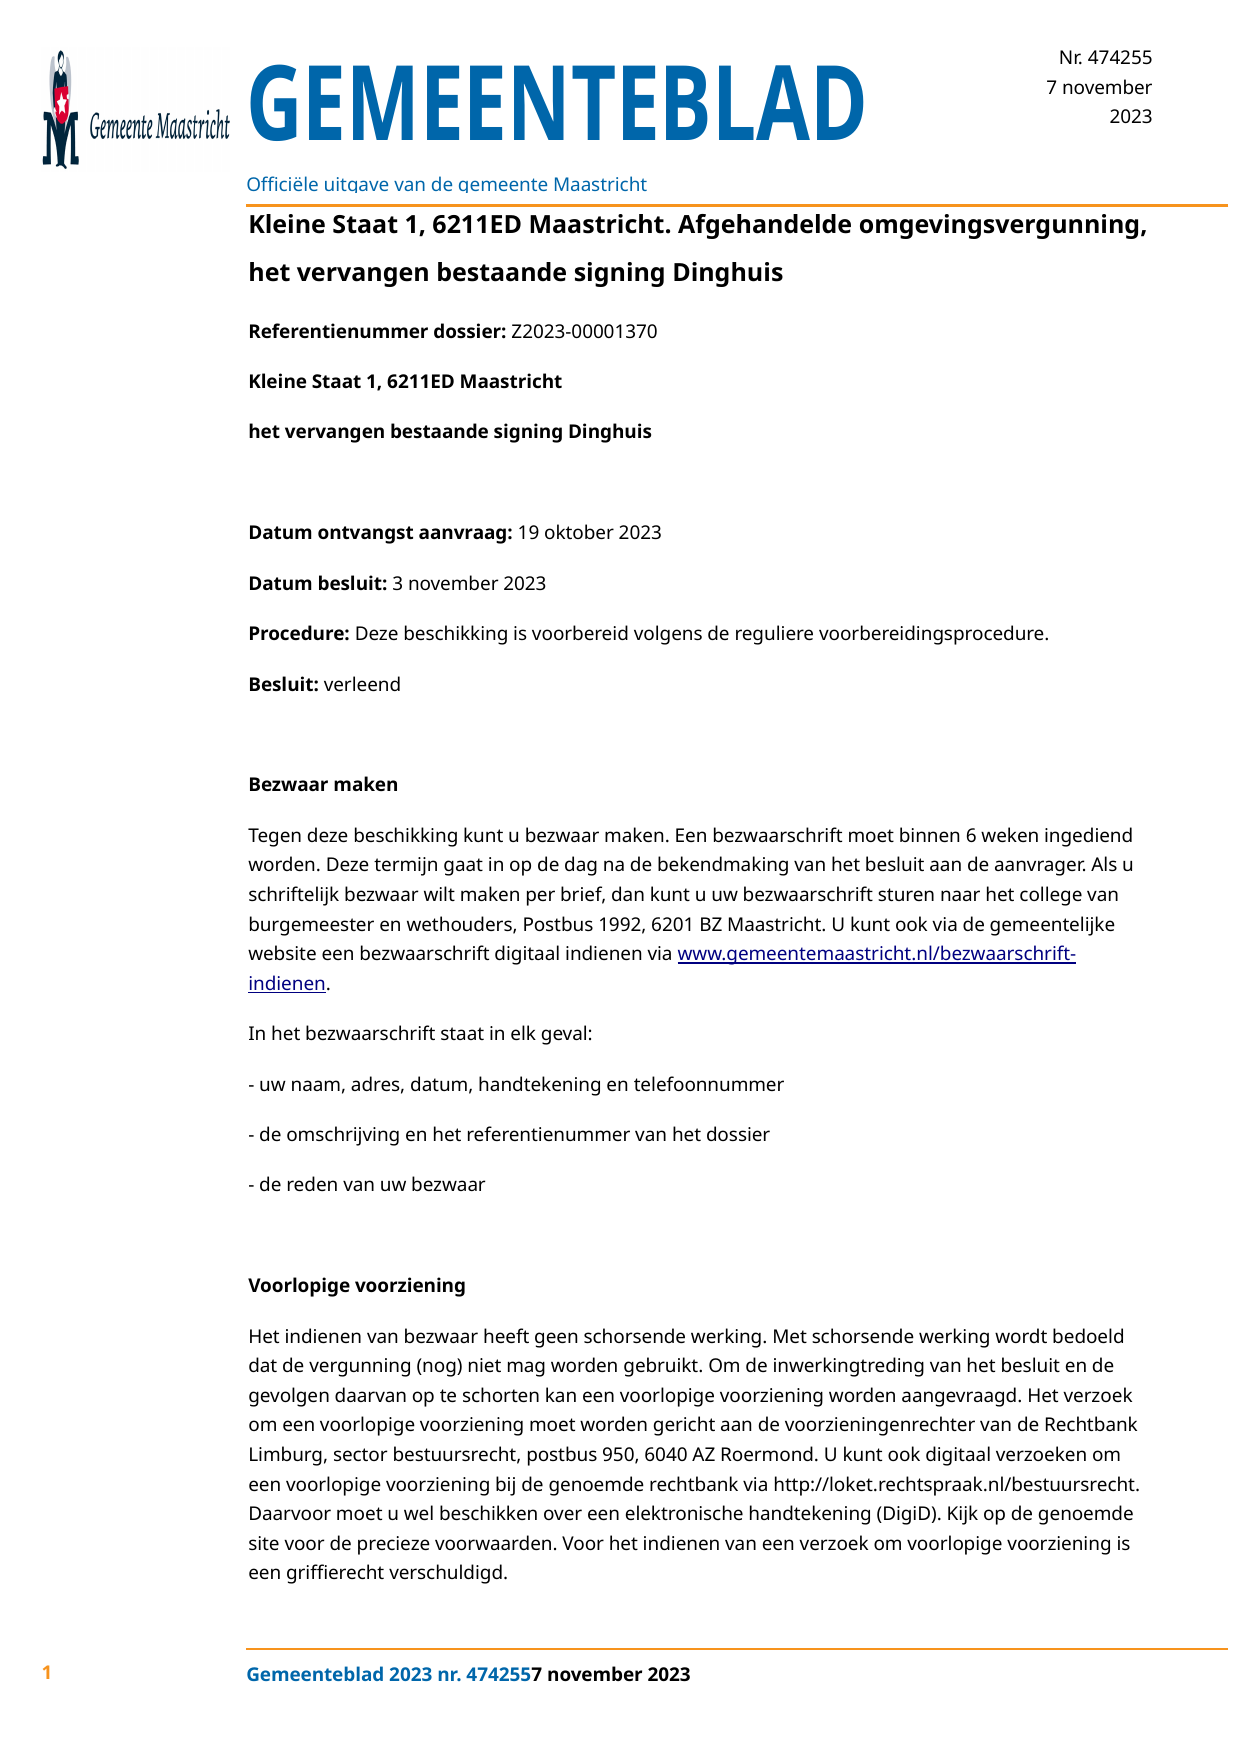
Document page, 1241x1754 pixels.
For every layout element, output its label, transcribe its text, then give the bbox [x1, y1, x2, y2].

text - de reden van uw bezwaar [248, 1172, 1152, 1197]
text Voorlopige voorziening [248, 1272, 1152, 1298]
text Het indienen van bezwaar heeft geen schorsende werking. Met schorsende werking wordt bedoeld dat de vergunning (nog) niet mag worden gebruikt. Om de inwerkingtreding van het besluit en de gevolgen daarvan op te schorten kan een voorlopige voorziening worden aangevraagd. Het verzoek om een voorlopige voorziening moet worden gericht aan de voorzieningenrechter van de Rechtbank Limburg, sector bestuursrecht, postbus 950, 6040 AZ Roermond. U kunt ook digitaal verzoeken om een voorlopige voorziening bij de genoemde rechtbank via http://loket.rechtspraak.nl/bestuursrecht. Daarvoor moet u wel beschikken over een elektronische handtekening (DigiD). Kijk op de genoemde site voor de precieze voorwaarden. Voor het indienen van een verzoek om voorlopige voorziening is een griffierecht verschuldigd. [248, 1323, 1152, 1585]
text In het bezwaarschrift staat in elk geval: [248, 1020, 1152, 1046]
text Tegen deze beschikking kunt u bezwaar maken. Een bezwaarschrift moet binnen 6 weken ingediend worden. Deze termijn gaat in op de dag na de bekendmaking van het besluit aan de aanvrager. Als u schriftelijk bezwaar wilt maken per brief, dan kunt u uw bezwaarschrift sturen naar het college van burgemeester en wethouders, Postbus 1992, 6201 BZ Maastricht. U kunt ook via de gemeentelijke website een bezwaarschrift digitaal indienen via www.gemeentemaastricht.nl/bezwaarschrift-indienen. [248, 822, 1152, 996]
text - uw naam, adres, datum, handtekening en telefoonnummer [248, 1071, 1152, 1097]
text Kleine Staat 1, 6211ED Maastricht. Afgehandelde omgevingsvergunning, het vervangen bestaande signing Dinghuis [248, 207, 1152, 288]
text Procedure: Deze beschikking is voorbereid volgens de reguliere voorbereidingsprocedure. [248, 620, 1152, 646]
picture [41, 47, 231, 172]
text Besluit: verleend [248, 671, 1152, 697]
text Kleine Staat 1, 6211ED Maastricht [248, 368, 1152, 394]
text Referentienummer dossier: Z2023-00001370 [248, 318, 1152, 344]
text Datum ontvangst aanvraag: 19 oktober 2023 [248, 519, 1152, 545]
text - de omschrijving en het referentienummer van het dossier [248, 1121, 1152, 1147]
text Bezwaar maken [248, 772, 1152, 797]
text het vervangen bestaande signing Dinghuis [248, 419, 1152, 444]
text Datum besluit: 3 november 2023 [248, 570, 1152, 596]
